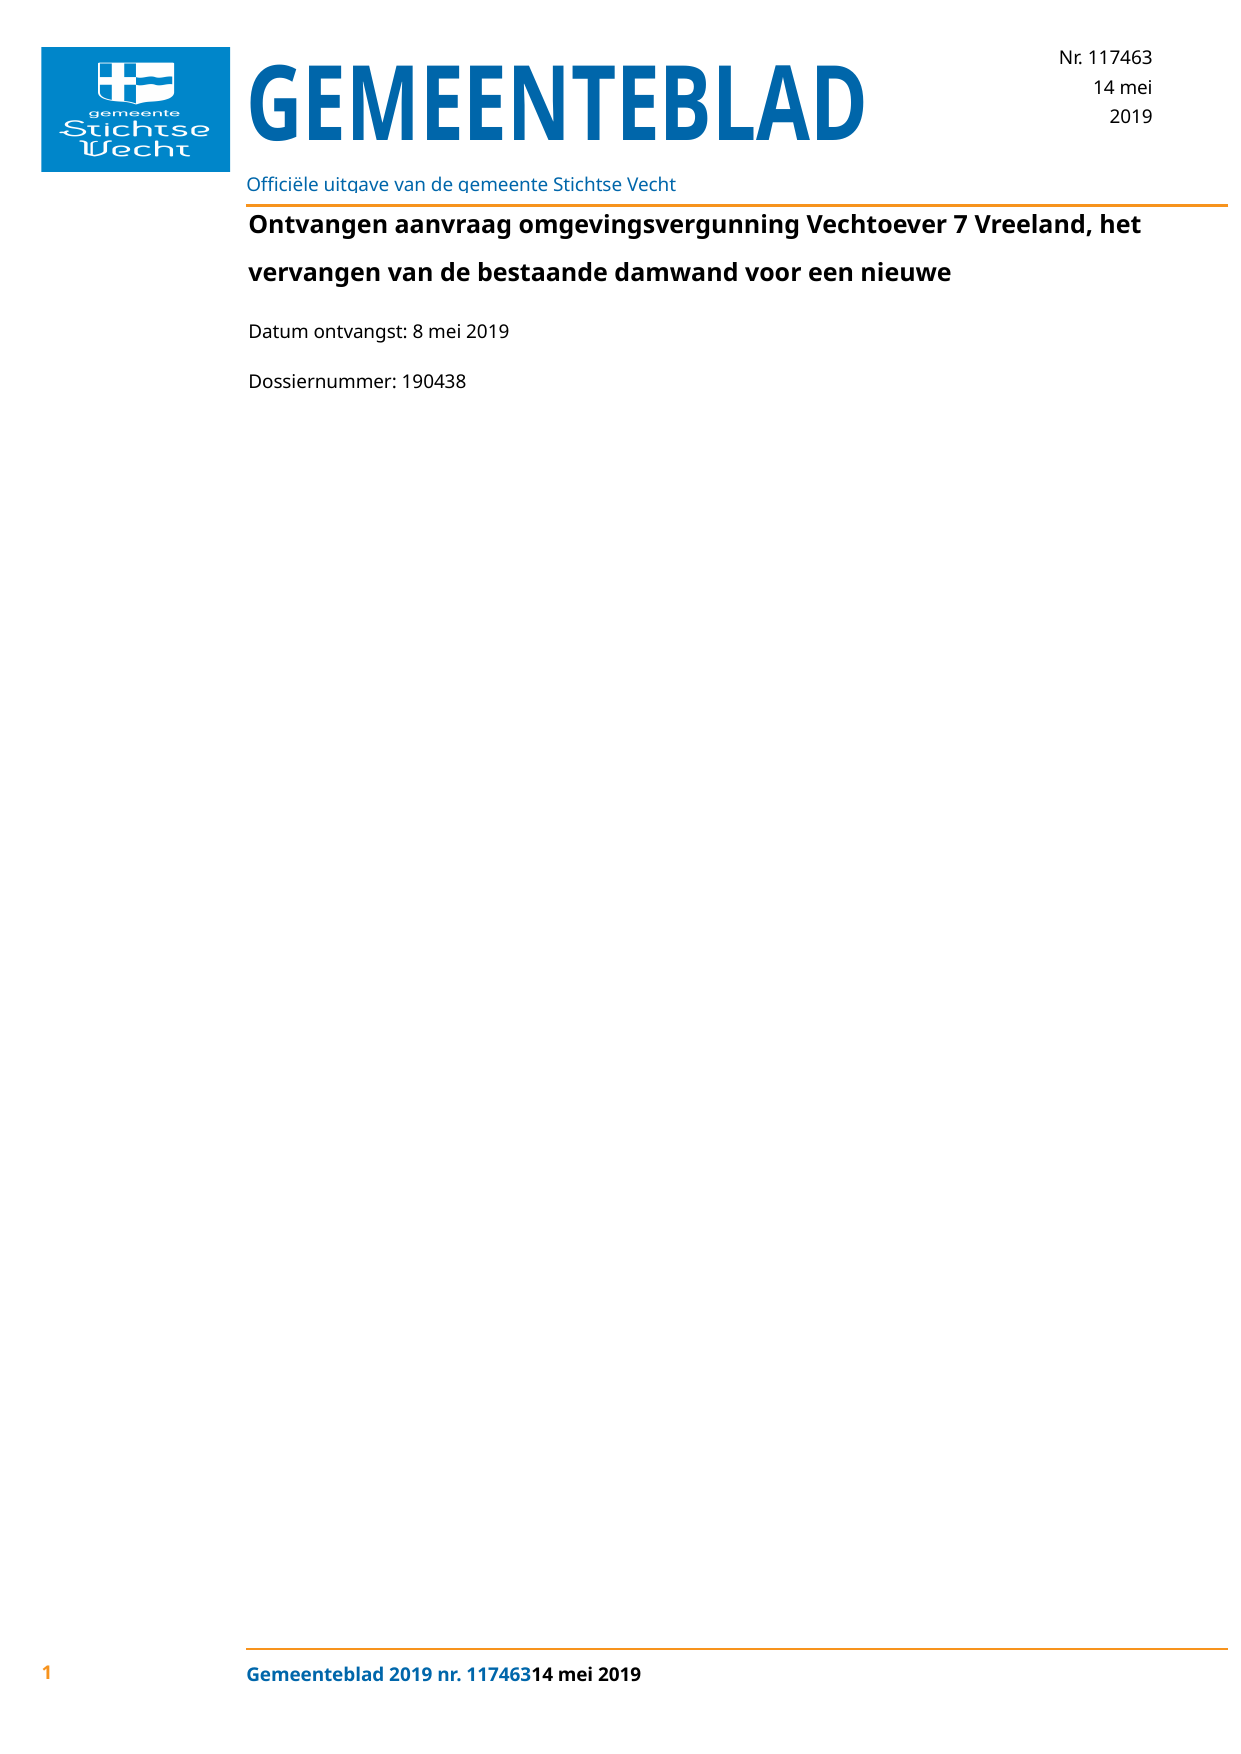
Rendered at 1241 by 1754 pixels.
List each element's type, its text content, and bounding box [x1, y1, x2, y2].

text Dossiernummer: 190438 [248, 368, 1152, 394]
picture [99, 63, 135, 101]
picture [137, 63, 174, 103]
text Datum ontvangst: 8 mei 2019 [248, 318, 1152, 344]
text Ontvangen aanvraag omgevingsvergunning Vechtoever 7 Vreeland, het vervangen van de bestaande damwand voor een nieuwe [248, 207, 1152, 288]
